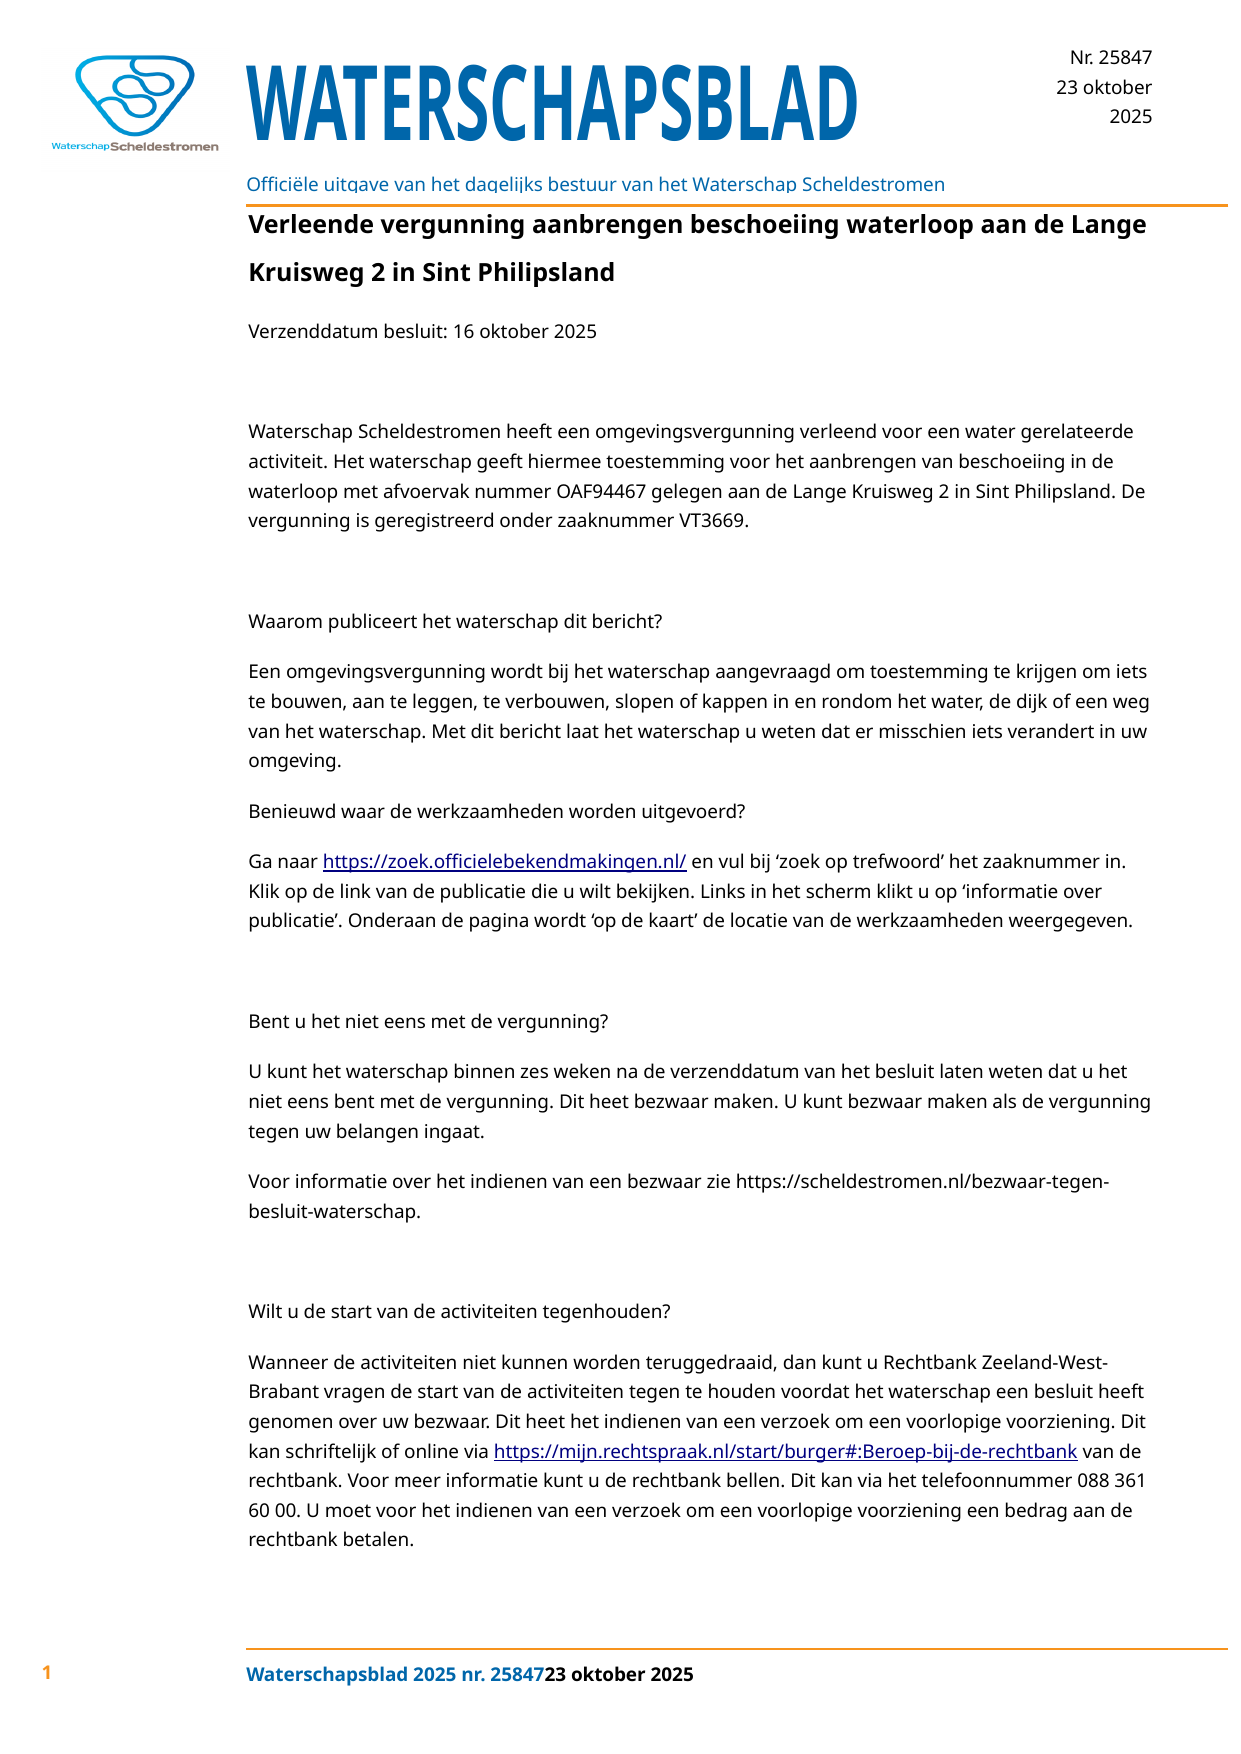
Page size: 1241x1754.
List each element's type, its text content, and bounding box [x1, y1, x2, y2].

picture [41, 47, 231, 172]
text Waterschap Scheldestromen heeft een omgevingsvergunning verleend voor een water gerelateerde activiteit. Het waterschap geeft hiermee toestemming voor het aanbrengen van beschoeiing in de waterloop met afvoervak nummer OAF94467 gelegen aan de Lange Kruisweg 2 in Sint Philipsland. De vergunning is geregistreerd onder zaaknummer VT3669. [248, 419, 1152, 533]
text Benieuwd waar de werkzaamheden worden uitgevoerd? [248, 798, 1152, 824]
text Verleende vergunning aanbrengen beschoeiing waterloop aan de Lange Kruisweg 2 in Sint Philipsland [248, 207, 1152, 288]
text Bent u het niet eens met de vergunning? [248, 1008, 1152, 1034]
text Waarom publiceert het waterschap dit bericht? [248, 608, 1152, 634]
text Een omgevingsvergunning wordt bij het waterschap aangevraagd om toestemming te krijgen om iets te bouwen, aan te leggen, te verbouwen, slopen of kappen in en rondom het water, de dijk of een weg van het waterschap. Met dit bericht laat het waterschap u weten dat er misschien iets verandert in uw omgeving. [248, 659, 1152, 773]
text Wilt u de start van de activiteiten tegenhouden? [248, 1299, 1152, 1324]
text U kunt het waterschap binnen zes weken na de verzenddatum van het besluit laten weten dat u het niet eens bent met de vergunning. Dit heet bezwaar maken. U kunt bezwaar maken als de vergunning tegen uw belangen ingaat. [248, 1059, 1152, 1144]
text Verzenddatum besluit: 16 oktober 2025 [248, 318, 1152, 344]
text Wanneer de activiteiten niet kunnen worden teruggedraaid, dan kunt u Rechtbank Zeeland-West-Brabant vragen de start van de activiteiten tegen te houden voordat het waterschap een besluit heeft genomen over uw bezwaar. Dit heet het indienen van een verzoek om een voorlopige voorziening. Dit kan schriftelijk of online via https://mijn.rechtspraak.nl/start/burger#:Beroep-bij-de-rechtbank van de rechtbank. Voor meer informatie kunt u de rechtbank bellen. Dit kan via het telefoonnummer 088 361 60 00. U moet voor het indienen van een verzoek om een voorlopige voorziening een bedrag aan de rechtbank betalen. [248, 1349, 1152, 1552]
text Ga naar https://zoek.officielebekendmakingen.nl/ en vul bij ‘zoek op trefwoord’ het zaaknummer in. Klik op de link van de publicatie die u wilt bekijken. Links in het scherm klikt u op ‘informatie over publicatie’. Onderaan de pagina wordt ‘op de kaart’ de locatie van de werkzaamheden weergegeven. [248, 848, 1152, 933]
text Voor informatie over het indienen van een bezwaar zie https://scheldestromen.nl/bezwaar-tegen-besluit-waterschap. [248, 1168, 1152, 1224]
